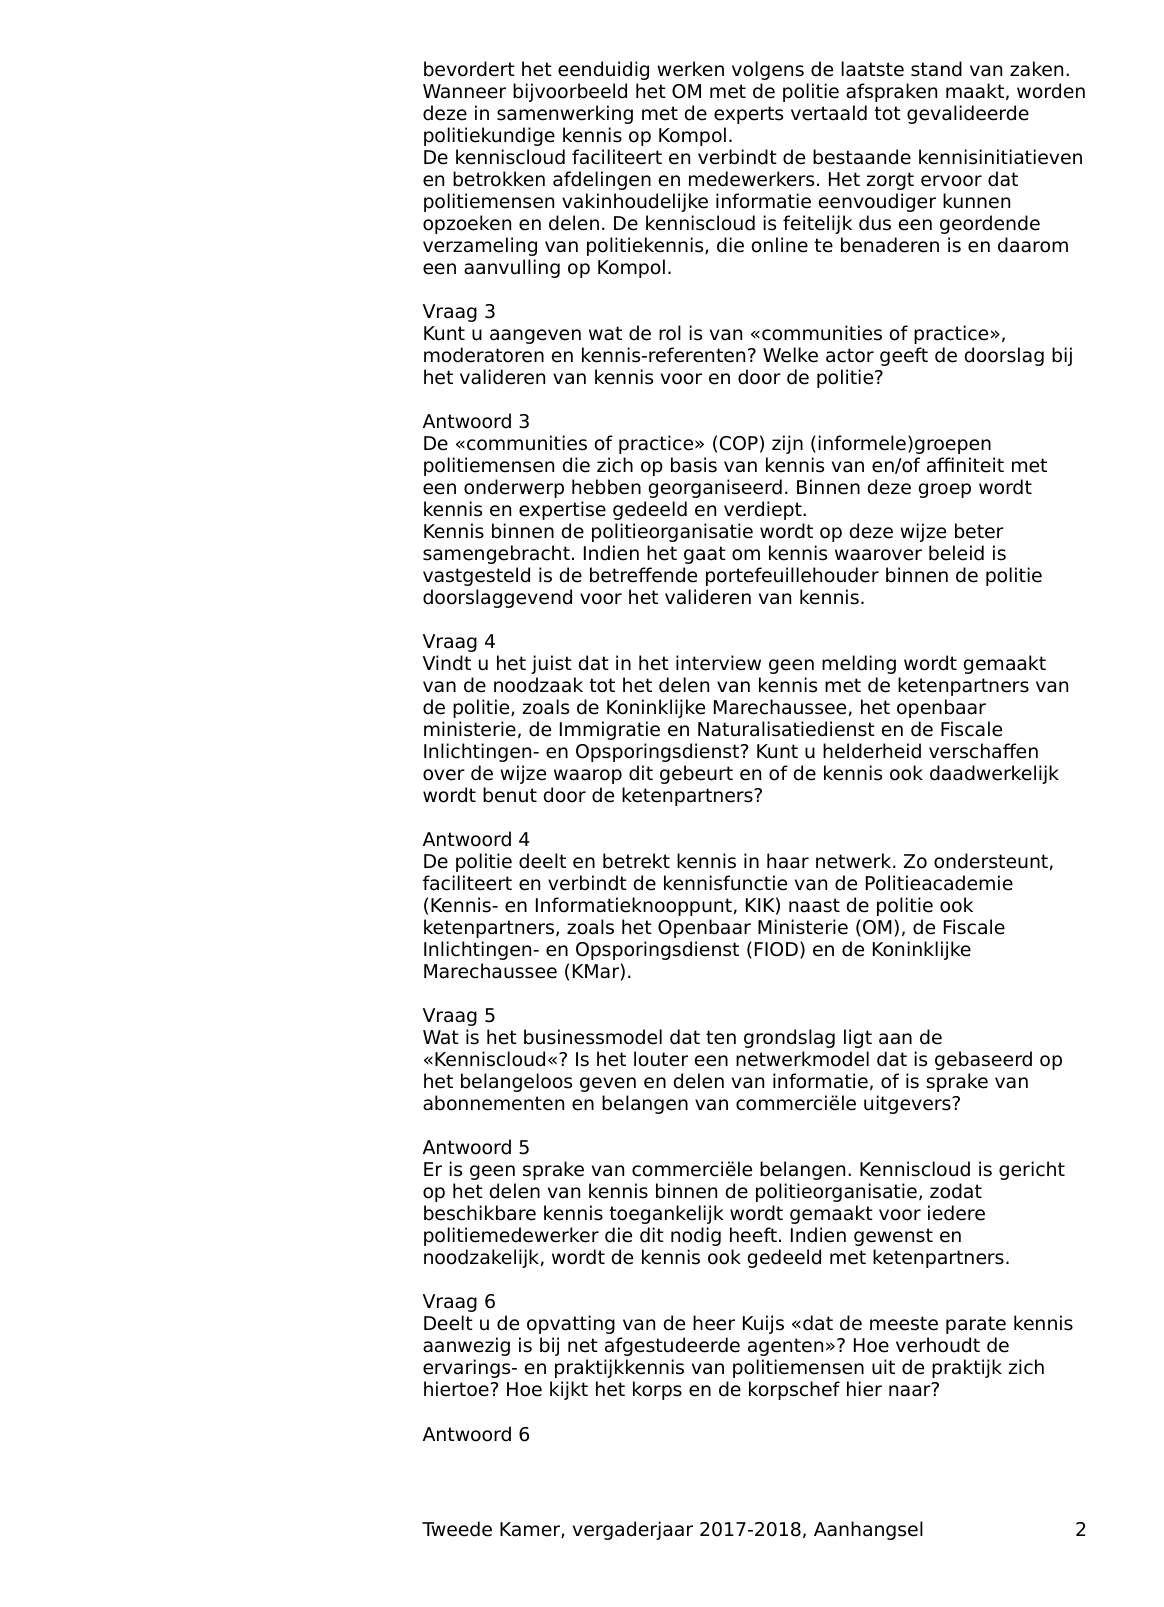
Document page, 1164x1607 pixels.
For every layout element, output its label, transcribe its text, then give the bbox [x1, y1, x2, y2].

text Vraag 3 [422, 301, 1087, 323]
text Antwoord 3 [422, 411, 1087, 433]
text Vraag 6 [422, 1291, 1087, 1313]
text Kennis binnen de politieorganisatie wordt op deze wijze beter samengebracht. Indien het gaat om kennis waarover beleid is vastgesteld is de betreffende portefeuillehouder binnen de politie doorslaggevend voor het valideren van kennis. [422, 521, 1087, 609]
text Vraag 4 [422, 631, 1087, 653]
text De politie deelt en betrekt kennis in haar netwerk. Zo ondersteunt, faciliteert en verbindt de kennisfunctie van de Politieacademie (Kennis- en Informatieknooppunt, KIK) naast de politie ook ketenpartners, zoals het Openbaar Ministerie (OM), de Fiscale Inlichtingen- en Opsporingsdienst (FIOD) en de Koninklijke Marechaussee (KMar). [422, 851, 1087, 983]
text Antwoord 6 [422, 1423, 1087, 1445]
text Kunt u aangeven wat de rol is van «communities of practice», moderatoren en kennis-referenten? Welke actor geeft de doorslag bij het valideren van kennis voor en door de politie? [422, 323, 1087, 389]
text De kenniscloud faciliteert en verbindt de bestaande kennisinitiatieven en betrokken afdelingen en medewerkers. Het zorgt ervoor dat politiemensen vakinhoudelijke informatie eenvoudiger kunnen opzoeken en delen. De kenniscloud is feitelijk dus een geordende verzameling van politiekennis, die online te benaderen is en daarom een aanvulling op Kompol. [422, 147, 1087, 279]
text bevordert het eenduidig werken volgens de laatste stand van zaken. Wanneer bijvoorbeeld het OM met de politie afspraken maakt, worden deze in samenwerking met de experts vertaald tot gevalideerde politiekundige kennis op Kompol. [422, 59, 1087, 147]
text Antwoord 5 [422, 1137, 1087, 1159]
text Vindt u het juist dat in het interview geen melding wordt gemaakt van de noodzaak tot het delen van kennis met de ketenpartners van de politie, zoals de Koninklijke Marechaussee, het openbaar ministerie, de Immigratie en Naturalisatiedienst en de Fiscale Inlichtingen- en Opsporingsdienst? Kunt u helderheid verschaffen over de wijze waarop dit gebeurt en of de kennis ook daadwerkelijk wordt benut door de ketenpartners? [422, 653, 1087, 807]
text Deelt u de opvatting van de heer Kuijs «dat de meeste parate kennis aanwezig is bij net afgestudeerde agenten»? Hoe verhoudt de ervarings- en praktijkkennis van politiemensen uit de praktijk zich hiertoe? Hoe kijkt het korps en de korpschef hier naar? [422, 1313, 1087, 1401]
text De «communities of practice» (COP) zijn (informele)groepen politiemensen die zich op basis van kennis van en/of affiniteit met een onderwerp hebben georganiseerd. Binnen deze groep wordt kennis en expertise gedeeld en verdiept. [422, 433, 1087, 521]
text Wat is het businessmodel dat ten grondslag ligt aan de «Kenniscloud«? Is het louter een netwerkmodel dat is gebaseerd op het belangeloos geven en delen van informatie, of is sprake van abonnementen en belangen van commerciële uitgevers? [422, 1027, 1087, 1115]
text Antwoord 4 [422, 829, 1087, 851]
text Vraag 5 [422, 1005, 1087, 1027]
text Er is geen sprake van commerciële belangen. Kenniscloud is gericht op het delen van kennis binnen de politieorganisatie, zodat beschikbare kennis toegankelijk wordt gemaakt voor iedere politiemedewerker die dit nodig heeft. Indien gewenst en noodzakelijk, wordt de kennis ook gedeeld met ketenpartners. [422, 1159, 1087, 1269]
